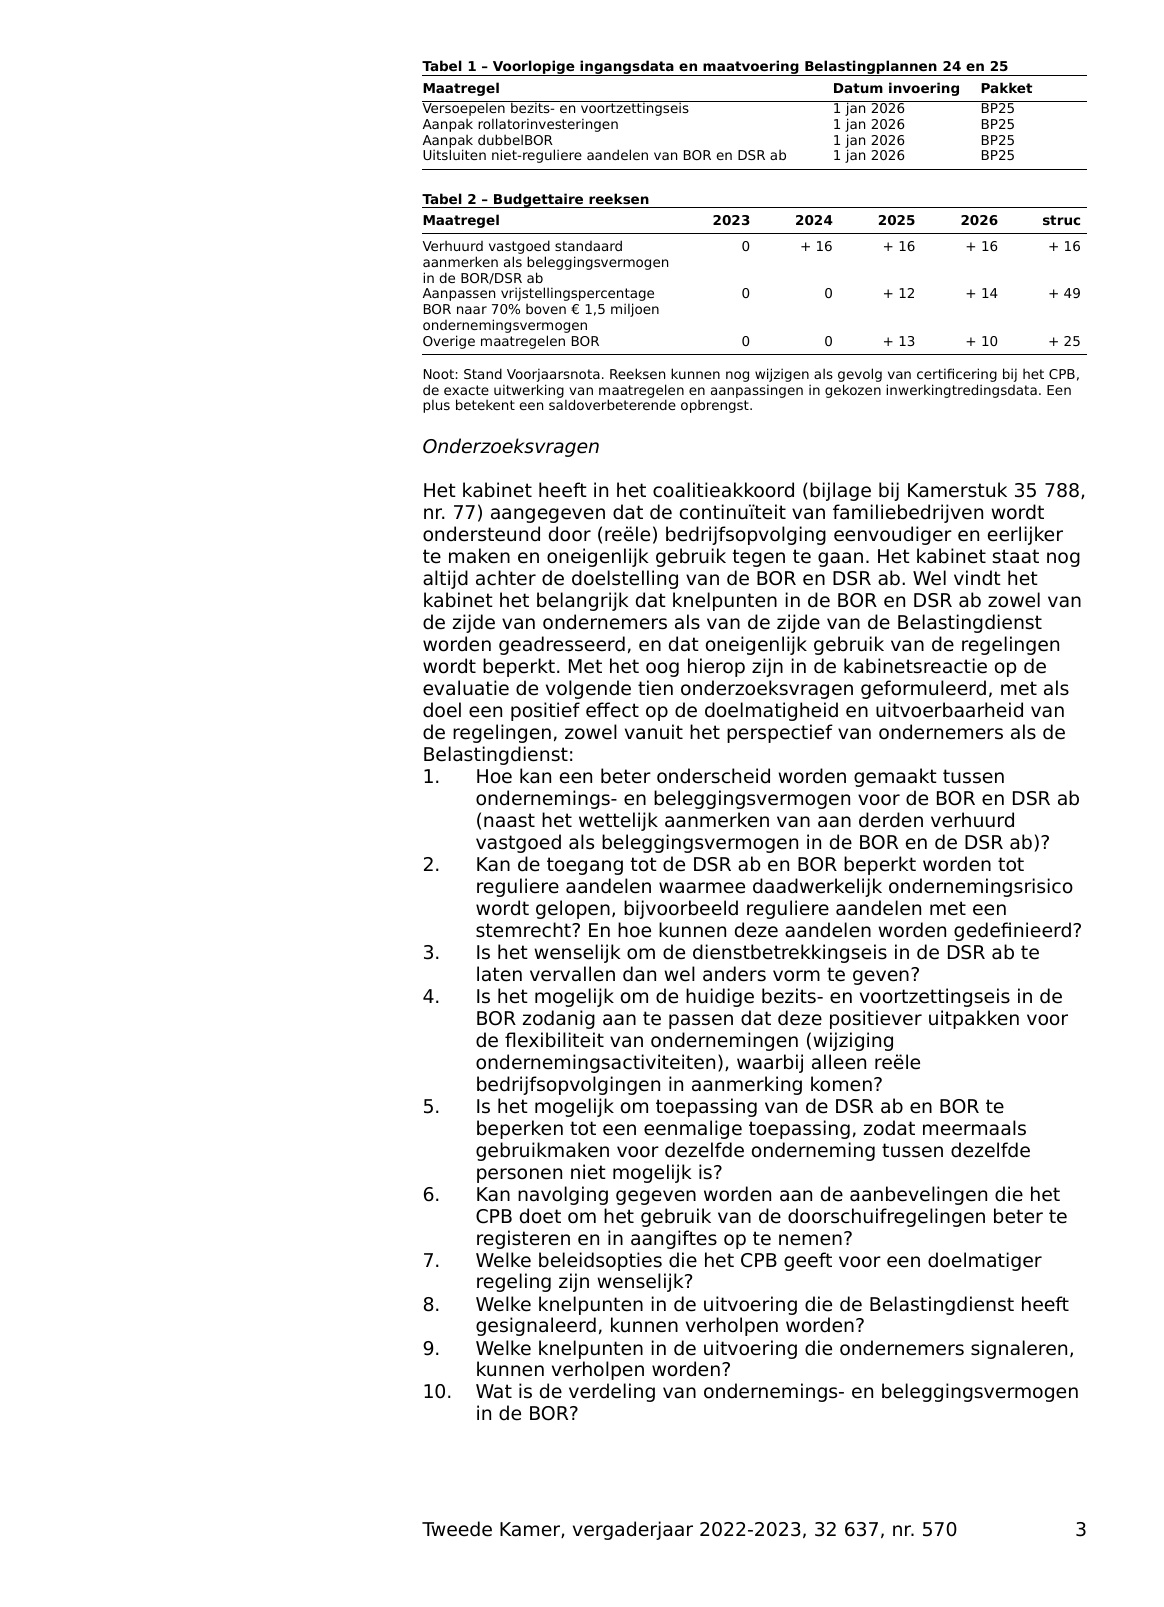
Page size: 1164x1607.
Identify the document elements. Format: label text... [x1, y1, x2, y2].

table_cell 0 [756, 286, 838, 333]
text 5. Is het mogelijk om toepassing van de DSR ab en BOR te beperken tot een eenmalige toepassing, zodat meermaals gebruikmaken voor dezelfde onderneming tussen dezelfde personen niet mogelijk is? [422, 1096, 1087, 1183]
table_cell + 49 [1004, 286, 1087, 333]
table_header Tabel 1 – Voorlopige ingangsdata en maatvoering Belastingplannen 24 en 25 [422, 59, 1087, 75]
table_cell + 14 [921, 286, 1004, 333]
table_cell Datum invoering [827, 76, 974, 101]
text 10. Wat is de verdeling van ondernemings- en beleggingsvermogen in de BOR? [422, 1381, 1087, 1425]
text 8. Welke knelpunten in de uitvoering die de Belastingdienst heeft gesignaleerd, kunnen verholpen worden? [422, 1293, 1087, 1337]
text 3. Is het wenselijk om de dienstbetrekkingseis in de DSR ab te laten vervallen dan wel anders vorm te geven? [422, 942, 1087, 986]
table_cell BP25 [974, 117, 1087, 132]
table_cell Versoepelen bezits- en voortzettingseis [422, 102, 827, 117]
table_cell + 13 [839, 334, 921, 354]
table_cell BP25 [974, 102, 1087, 117]
table_cell 2024 [756, 208, 838, 233]
table_cell 0 [673, 334, 756, 354]
text 1. Hoe kan een beter onderscheid worden gemaakt tussen ondernemings- en beleggingsvermogen voor de BOR en DSR ab (naast het wettelijk aanmerken van aan derden verhuurd vastgoed als beleggingsvermogen in de BOR en de DSR ab)? [422, 766, 1087, 854]
table_cell 0 [673, 286, 756, 333]
table_cell Aanpak rollatorinvesteringen [422, 117, 827, 132]
table_cell Overige maatregelen BOR [422, 334, 673, 354]
table_cell BP25 [974, 148, 1087, 168]
subtitle Onderzoeksvragen [422, 436, 1087, 458]
table_cell 0 [673, 234, 756, 286]
table_cell BP25 [974, 133, 1087, 148]
table_cell + 16 [756, 234, 838, 286]
table_cell 0 [756, 334, 838, 354]
table_cell 2026 [921, 208, 1004, 233]
table_cell Uitsluiten niet-reguliere aandelen van BOR en DSR ab [422, 148, 827, 168]
text 9. Welke knelpunten in de uitvoering die ondernemers signaleren, kunnen verholpen worden? [422, 1337, 1087, 1381]
table_header Tabel 2 – Budgettaire reeksen [422, 191, 1087, 207]
table_cell + 12 [839, 286, 921, 333]
table_cell Maatregel [422, 76, 827, 101]
table_cell 1 jan 2026 [827, 133, 974, 148]
table_cell 2025 [839, 208, 921, 233]
table_cell 1 jan 2026 [827, 102, 974, 117]
table_cell Maatregel [422, 208, 673, 233]
text 7. Welke beleidsopties die het CPB geeft voor een doelmatiger regeling zijn wenselijk? [422, 1249, 1087, 1293]
table_cell + 16 [839, 234, 921, 286]
table_cell Pakket [974, 76, 1087, 101]
table_cell Noot: Stand Voorjaarsnota. Reeksen kunnen nog wijzigen als gevolg van certificering bij het CPB, de exacte uitwerking van maatregelen en aanpassingen in gekozen inwerkingtredingsdata. Een plus betekent een saldoverbeterende opbrengst. [422, 355, 1087, 414]
table_cell 1 jan 2026 [827, 117, 974, 132]
table_cell + 10 [921, 334, 1004, 354]
text 4. Is het mogelijk om de huidige bezits- en voortzettingseis in de BOR zodanig aan te passen dat deze positiever uitpakken voor de flexibiliteit van ondernemingen (wijziging ondernemingsactiviteiten), waarbij alleen reële bedrijfsopvolgingen in aanmerking komen? [422, 986, 1087, 1096]
table_cell Aanpak dubbelBOR [422, 133, 827, 148]
table_cell + 25 [1004, 334, 1087, 354]
table_cell struc [1004, 208, 1087, 233]
text 2. Kan de toegang tot de DSR ab en BOR beperkt worden tot reguliere aandelen waarmee daadwerkelijk ondernemingsrisico wordt gelopen, bijvoorbeeld reguliere aandelen met een stemrecht? En hoe kunnen deze aandelen worden gedefinieerd? [422, 854, 1087, 942]
table_cell + 16 [921, 234, 1004, 286]
table_cell + 16 [1004, 234, 1087, 286]
table_cell Verhuurd vastgoed standaard aanmerken als beleggingsvermogen in de BOR/DSR ab [422, 234, 673, 286]
table_cell 2023 [673, 208, 756, 233]
text 6. Kan navolging gegeven worden aan de aanbevelingen die het CPB doet om het gebruik van de doorschuifregelingen beter te registeren en in aangiftes op te nemen? [422, 1183, 1087, 1249]
table_cell 1 jan 2026 [827, 148, 974, 168]
table_cell Aanpassen vrijstellingspercentage BOR naar 70% boven € 1,5 miljoen ondernemingsvermogen [422, 286, 673, 333]
text Het kabinet heeft in het coalitieakkoord (bijlage bij Kamerstuk 35 788, nr. 77) aangegeven dat de continuïteit van familiebedrijven wordt ondersteund door (reële) bedrijfsopvolging eenvoudiger en eerlijker te maken en oneigenlijk gebruik tegen te gaan. Het kabinet staat nog altijd achter de doelstelling van de BOR en DSR ab. Wel vindt het kabinet het belangrijk dat knelpunten in de BOR en DSR ab zowel van de zijde van ondernemers als van de zijde van de Belastingdienst worden geadresseerd, en dat oneigenlijk gebruik van de regelingen wordt beperkt. Met het oog hierop zijn in de kabinetsreactie op de evaluatie de volgende tien onderzoeksvragen geformuleerd, met als doel een positief effect op de doelmatigheid en uitvoerbaarheid van de regelingen, zowel vanuit het perspectief van ondernemers als de Belastingdienst: [422, 480, 1087, 766]
